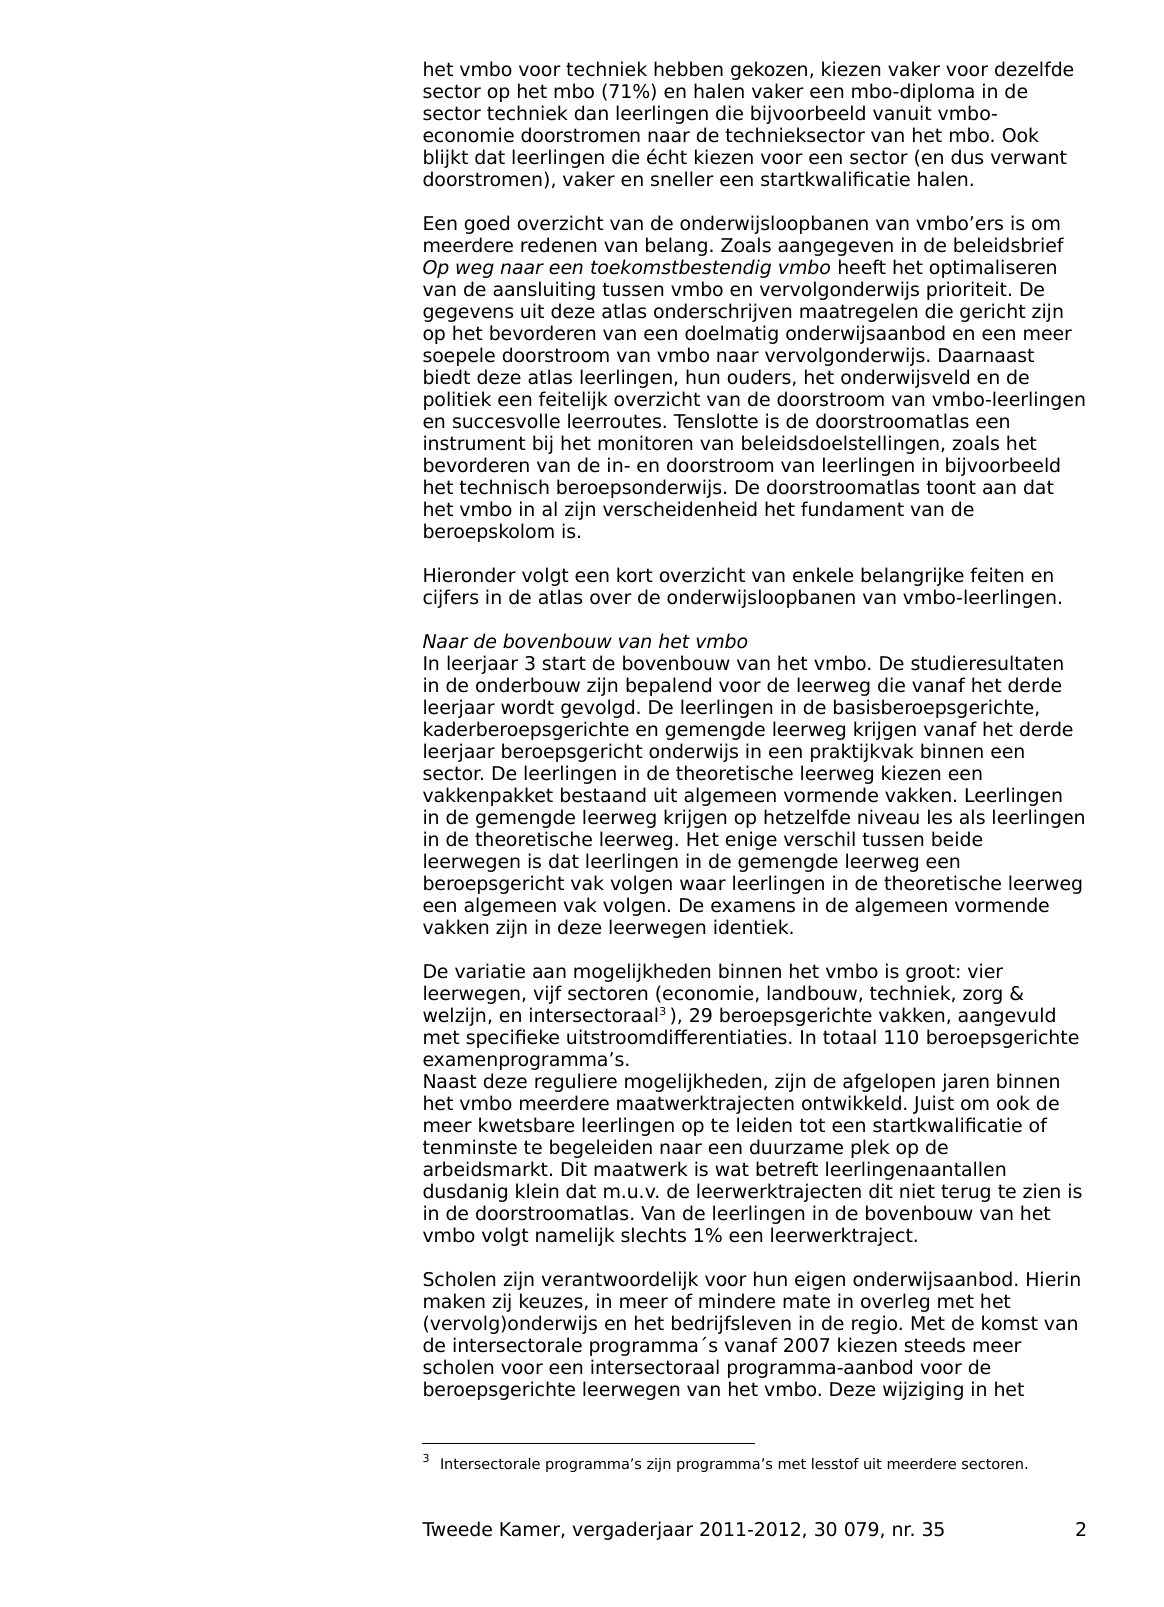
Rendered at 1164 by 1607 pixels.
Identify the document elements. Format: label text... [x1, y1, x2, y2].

text Intersectorale programma’s zijn programma’s met lesstof uit meerdere sectoren. [422, 1452, 1087, 1474]
text het vmbo voor techniek hebben gekozen, kiezen vaker voor dezelfde sector op het mbo (71%) en halen vaker een mbo-diploma in de sector techniek dan leerlingen die bijvoorbeeld vanuit vmbo-economie doorstromen naar de technieksector van het mbo. Ook blijkt dat leerlingen die écht kiezen voor een sector (en dus verwant doorstromen), vaker en sneller een startkwalificatie halen. [422, 59, 1087, 191]
text In leerjaar 3 start de bovenbouw van het vmbo. De studieresultaten in de onderbouw zijn bepalend voor de leerweg die vanaf het derde leerjaar wordt gevolgd. De leerlingen in de basisberoepsgerichte, kaderberoepsgerichte en gemengde leerweg krijgen vanaf het derde leerjaar beroepsgericht onderwijs in een praktijkvak binnen een sector. De leerlingen in de theoretische leerweg kiezen een vakkenpakket bestaand uit algemeen vormende vakken. Leerlingen in de gemengde leerweg krijgen op hetzelfde niveau les als leerlingen in de theoretische leerweg. Het enige verschil tussen beide leerwegen is dat leerlingen in de gemengde leerweg een beroepsgericht vak volgen waar leerlingen in de theoretische leerweg een algemeen vak volgen. De examens in de algemeen vormende vakken zijn in deze leerwegen identiek. [422, 653, 1087, 939]
subtitle Naar de bovenbouw van het vmbo [422, 631, 1087, 653]
text De variatie aan mogelijkheden binnen het vmbo is groot: vier leerwegen, vijf sectoren (economie, landbouw, techniek, zorg & welzijn, en intersectoraal), 29 beroepsgerichte vakken, aangevuld met specifieke uitstroomdifferentiaties. In totaal 110 beroepsgerichte examenprogramma’s. [422, 961, 1087, 1071]
text Hieronder volgt een kort overzicht van enkele belangrijke feiten en cijfers in de atlas over de onderwijsloopbanen van vmbo-leerlingen. [422, 565, 1087, 609]
text Een goed overzicht van de onderwijsloopbanen van vmbo’ers is om meerdere redenen van belang. Zoals aangegeven in de beleidsbrief Op weg naar een toekomstbestendig vmbo heeft het optimaliseren van de aansluiting tussen vmbo en vervolgonderwijs prioriteit. De gegevens uit deze atlas onderschrijven maatregelen die gericht zijn op het bevorderen van een doelmatig onderwijsaanbod en een meer soepele doorstroom van vmbo naar vervolgonderwijs. Daarnaast biedt deze atlas leerlingen, hun ouders, het onderwijsveld en de politiek een feitelijk overzicht van de doorstroom van vmbo-leerlingen en succesvolle leerroutes. Tenslotte is de doorstroomatlas een instrument bij het monitoren van beleidsdoelstellingen, zoals het bevorderen van de in- en doorstroom van leerlingen in bijvoorbeeld het technisch beroepsonderwijs. De doorstroomatlas toont aan dat het vmbo in al zijn verscheidenheid het fundament van de beroepskolom is. [422, 213, 1087, 543]
text Scholen zijn verantwoordelijk voor hun eigen onderwijsaanbod. Hierin maken zij keuzes, in meer of mindere mate in overleg met het (vervolg)onderwijs en het bedrijfsleven in de regio. Met de komst van de intersectorale programma´s vanaf 2007 kiezen steeds meer scholen voor een intersectoraal programma-aanbod voor de beroepsgerichte leerwegen van het vmbo. Deze wijziging in het [422, 1269, 1087, 1401]
text Naast deze reguliere mogelijkheden, zijn de afgelopen jaren binnen het vmbo meerdere maatwerktrajecten ontwikkeld. Juist om ook de meer kwetsbare leerlingen op te leiden tot een startkwalificatie of tenminste te begeleiden naar een duurzame plek op de arbeidsmarkt. Dit maatwerk is wat betreft leerlingenaantallen dusdanig klein dat m.u.v. de leerwerktrajecten dit niet terug te zien is in de doorstroomatlas. Van de leerlingen in de bovenbouw van het vmbo volgt namelijk slechts 1% een leerwerktraject. [422, 1071, 1087, 1247]
